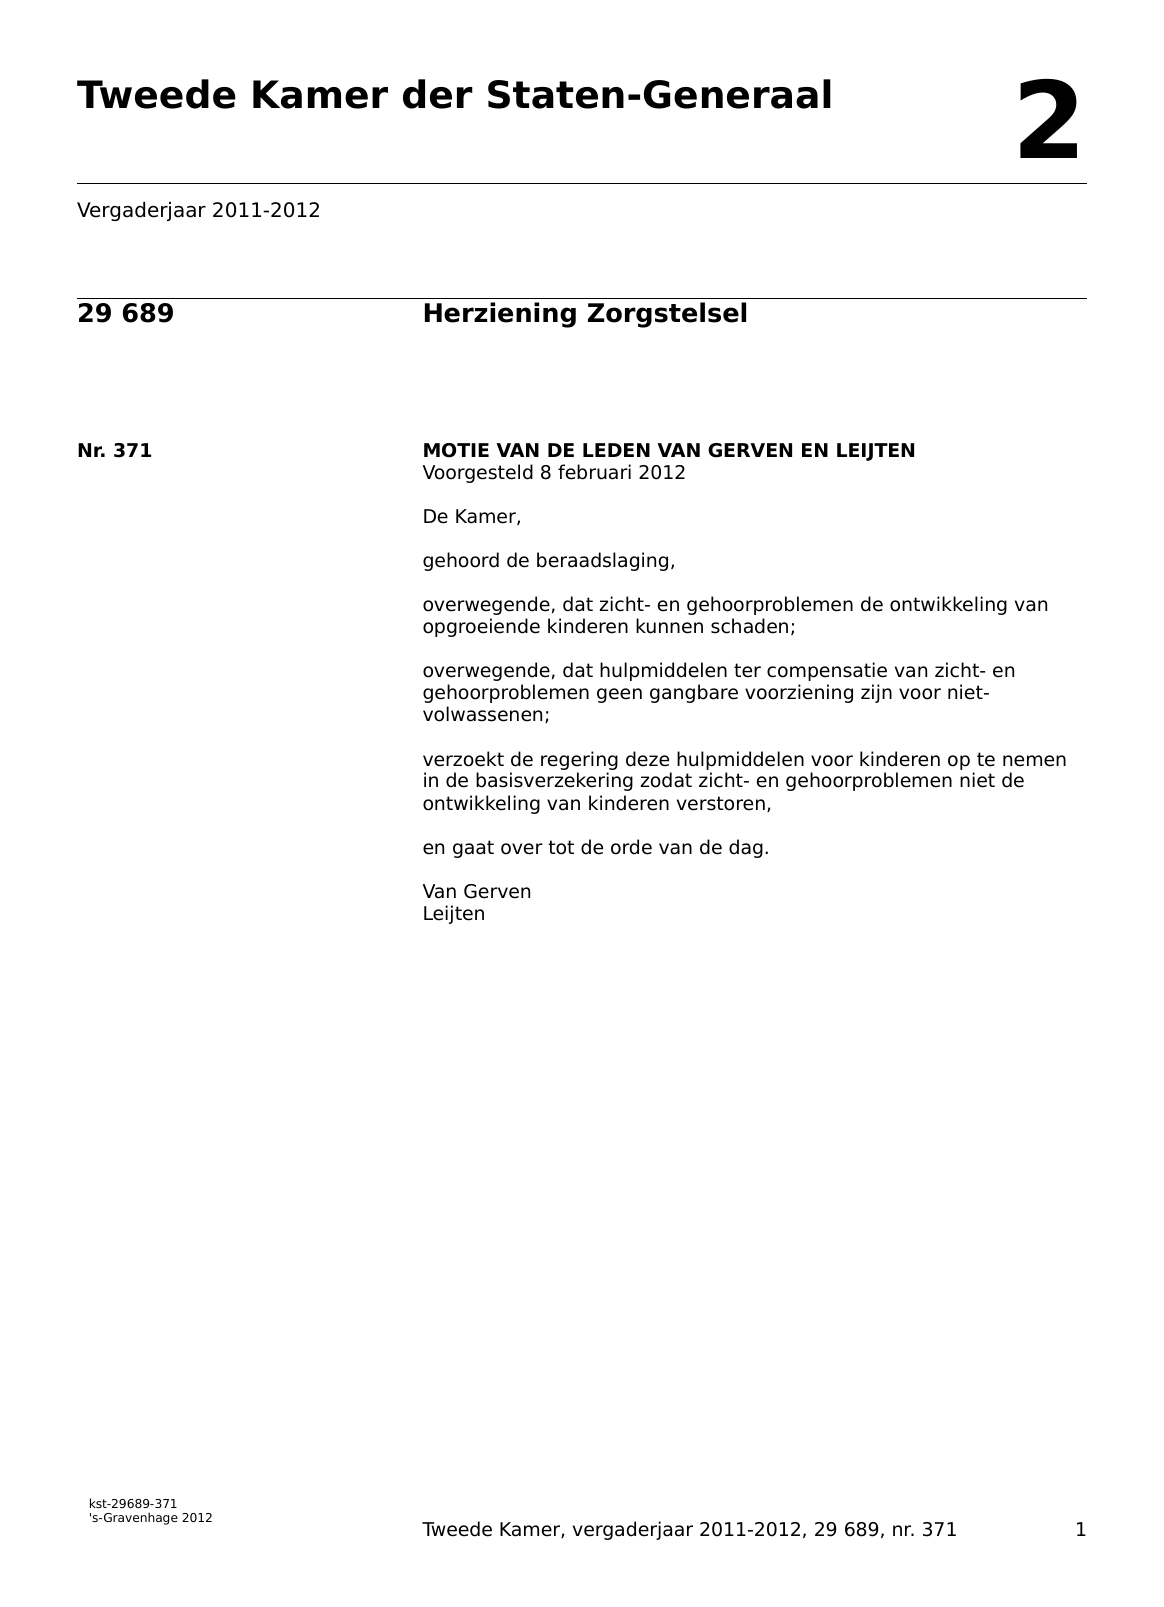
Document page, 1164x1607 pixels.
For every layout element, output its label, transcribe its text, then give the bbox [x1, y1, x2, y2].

subtitle Nr. 371 MOTIE VAN DE LEDEN VAN GERVEN EN LEIJTEN [77, 440, 1087, 462]
text Leijten [422, 903, 1087, 925]
table_cell Vergaderjaar 2011-2012 [77, 184, 1087, 298]
text gehoord de beraadslaging, [422, 550, 1087, 572]
subtitle 29 689 Herziening Zorgstelsel [77, 299, 1087, 329]
text overwegende, dat hulpmiddelen ter compensatie van zicht- en gehoorproblemen geen gangbare voorziening zijn voor niet-volwassenen; [422, 660, 1087, 726]
table_header 2 [886, 59, 1087, 183]
text kst-29689-371 [88, 1497, 323, 1511]
table_header Tweede Kamer der Staten-Generaal [77, 59, 886, 183]
text De Kamer, [422, 506, 1087, 528]
text en gaat over tot de orde van de dag. [422, 837, 1087, 858]
text Voorgesteld 8 februari 2012 [422, 462, 1087, 484]
text verzoekt de regering deze hulpmiddelen voor kinderen op te nemen in de basisverzekering zodat zicht- en gehoorproblemen niet de ontwikkeling van kinderen verstoren, [422, 748, 1087, 814]
text 's-Gravenhage 2012 [88, 1511, 323, 1525]
text overwegende, dat zicht- en gehoorproblemen de ontwikkeling van opgroeiende kinderen kunnen schaden; [422, 594, 1087, 638]
text Van Gerven [422, 881, 1087, 903]
